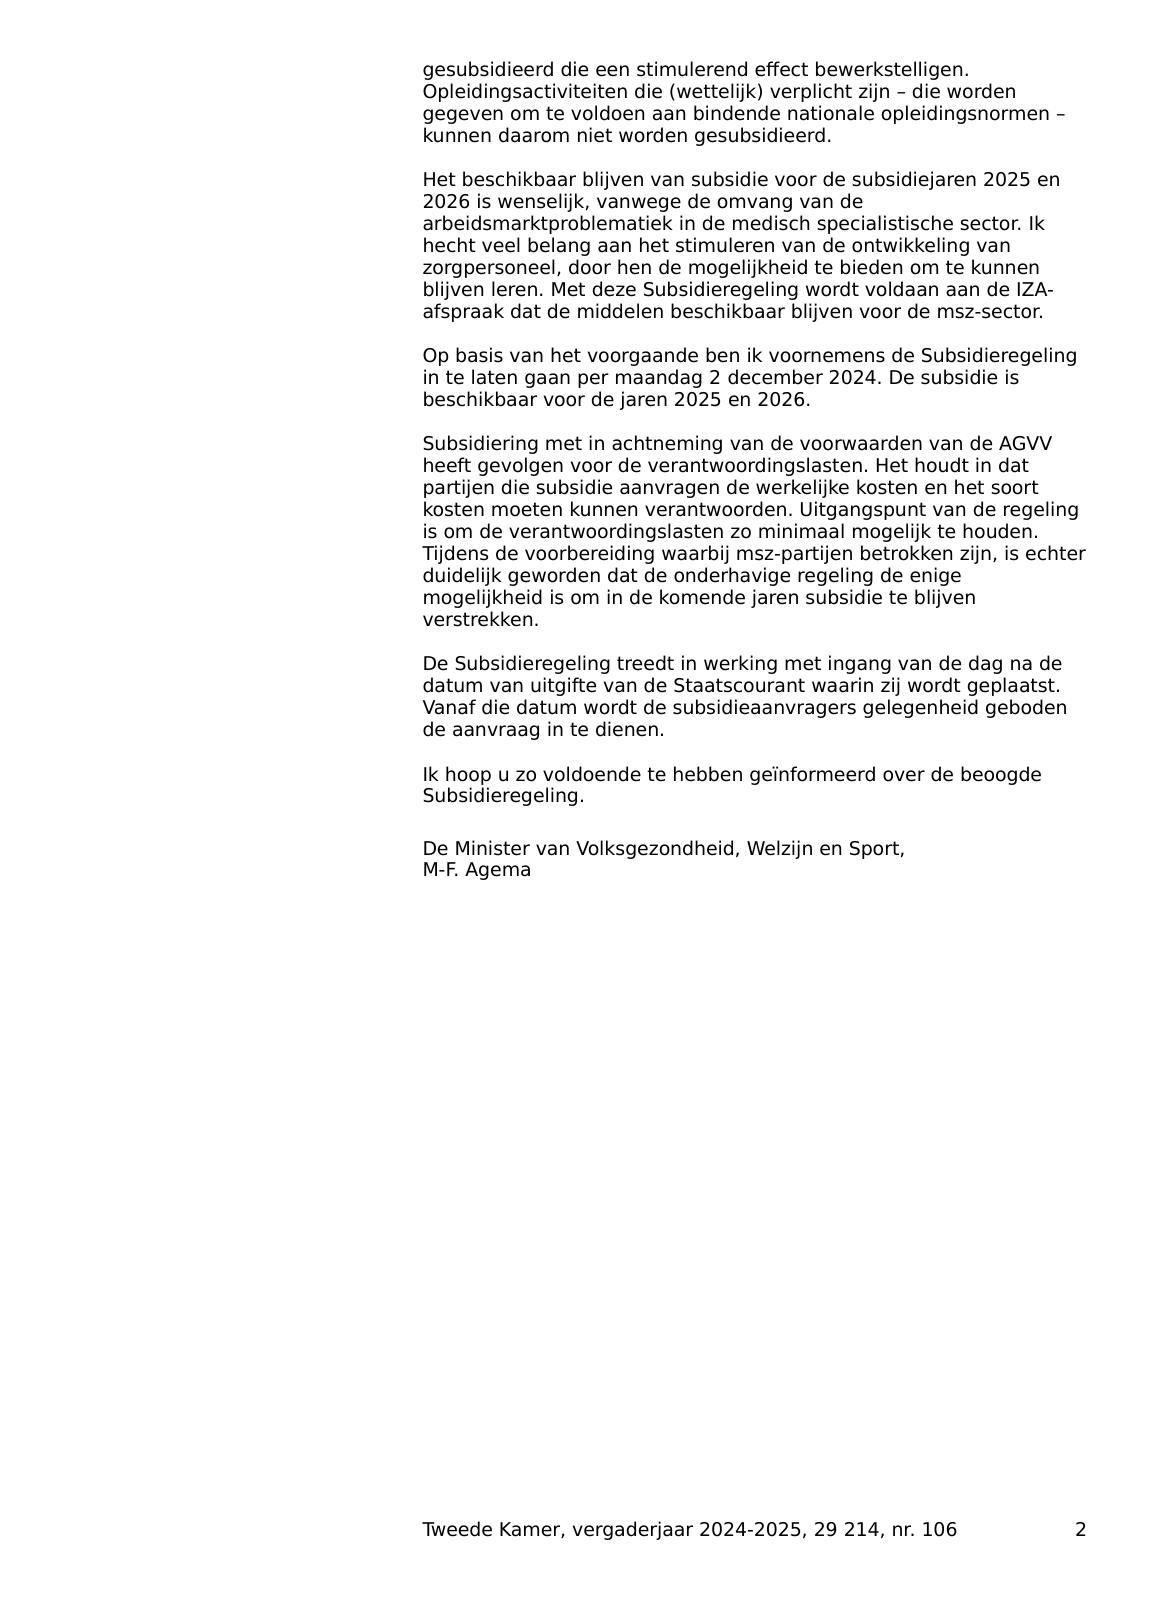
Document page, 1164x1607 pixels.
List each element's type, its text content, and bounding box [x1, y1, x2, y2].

text Het beschikbaar blijven van subsidie voor de subsidiejaren 2025 en 2026 is wenselijk, vanwege de omvang van de arbeidsmarktproblematiek in de medisch specialistische sector. Ik hecht veel belang aan het stimuleren van de ontwikkeling van zorgpersoneel, door hen de mogelijkheid te bieden om te kunnen blijven leren. Met deze Subsidieregeling wordt voldaan aan de IZA-afspraak dat de middelen beschikbaar blijven voor de msz-sector. [422, 169, 1087, 323]
text De Minister van Volksgezondheid, Welzijn en Sport, M-F. Agema [422, 837, 1087, 881]
text Subsidiering met in achtneming van de voorwaarden van de AGVV heeft gevolgen voor de verantwoordingslasten. Het houdt in dat partijen die subsidie aanvragen de werkelijke kosten en het soort kosten moeten kunnen verantwoorden. Uitgangspunt van de regeling is om de verantwoordingslasten zo minimaal mogelijk te houden. Tijdens de voorbereiding waarbij msz-partijen betrokken zijn, is echter duidelijk geworden dat de onderhavige regeling de enige mogelijkheid is om in de komende jaren subsidie te blijven verstrekken. [422, 433, 1087, 631]
text Ik hoop u zo voldoende te hebben geïnformeerd over de beoogde Subsidieregeling. [422, 763, 1087, 807]
text gesubsidieerd die een stimulerend effect bewerkstelligen. Opleidingsactiviteiten die (wettelijk) verplicht zijn – die worden gegeven om te voldoen aan bindende nationale opleidingsnormen – kunnen daarom niet worden gesubsidieerd. [422, 59, 1087, 147]
text Op basis van het voorgaande ben ik voornemens de Subsidieregeling in te laten gaan per maandag 2 december 2024. De subsidie is beschikbaar voor de jaren 2025 en 2026. [422, 345, 1087, 411]
text De Subsidieregeling treedt in werking met ingang van de dag na de datum van uitgifte van de Staatscourant waarin zij wordt geplaatst. Vanaf die datum wordt de subsidieaanvragers gelegenheid geboden de aanvraag in te dienen. [422, 653, 1087, 741]
